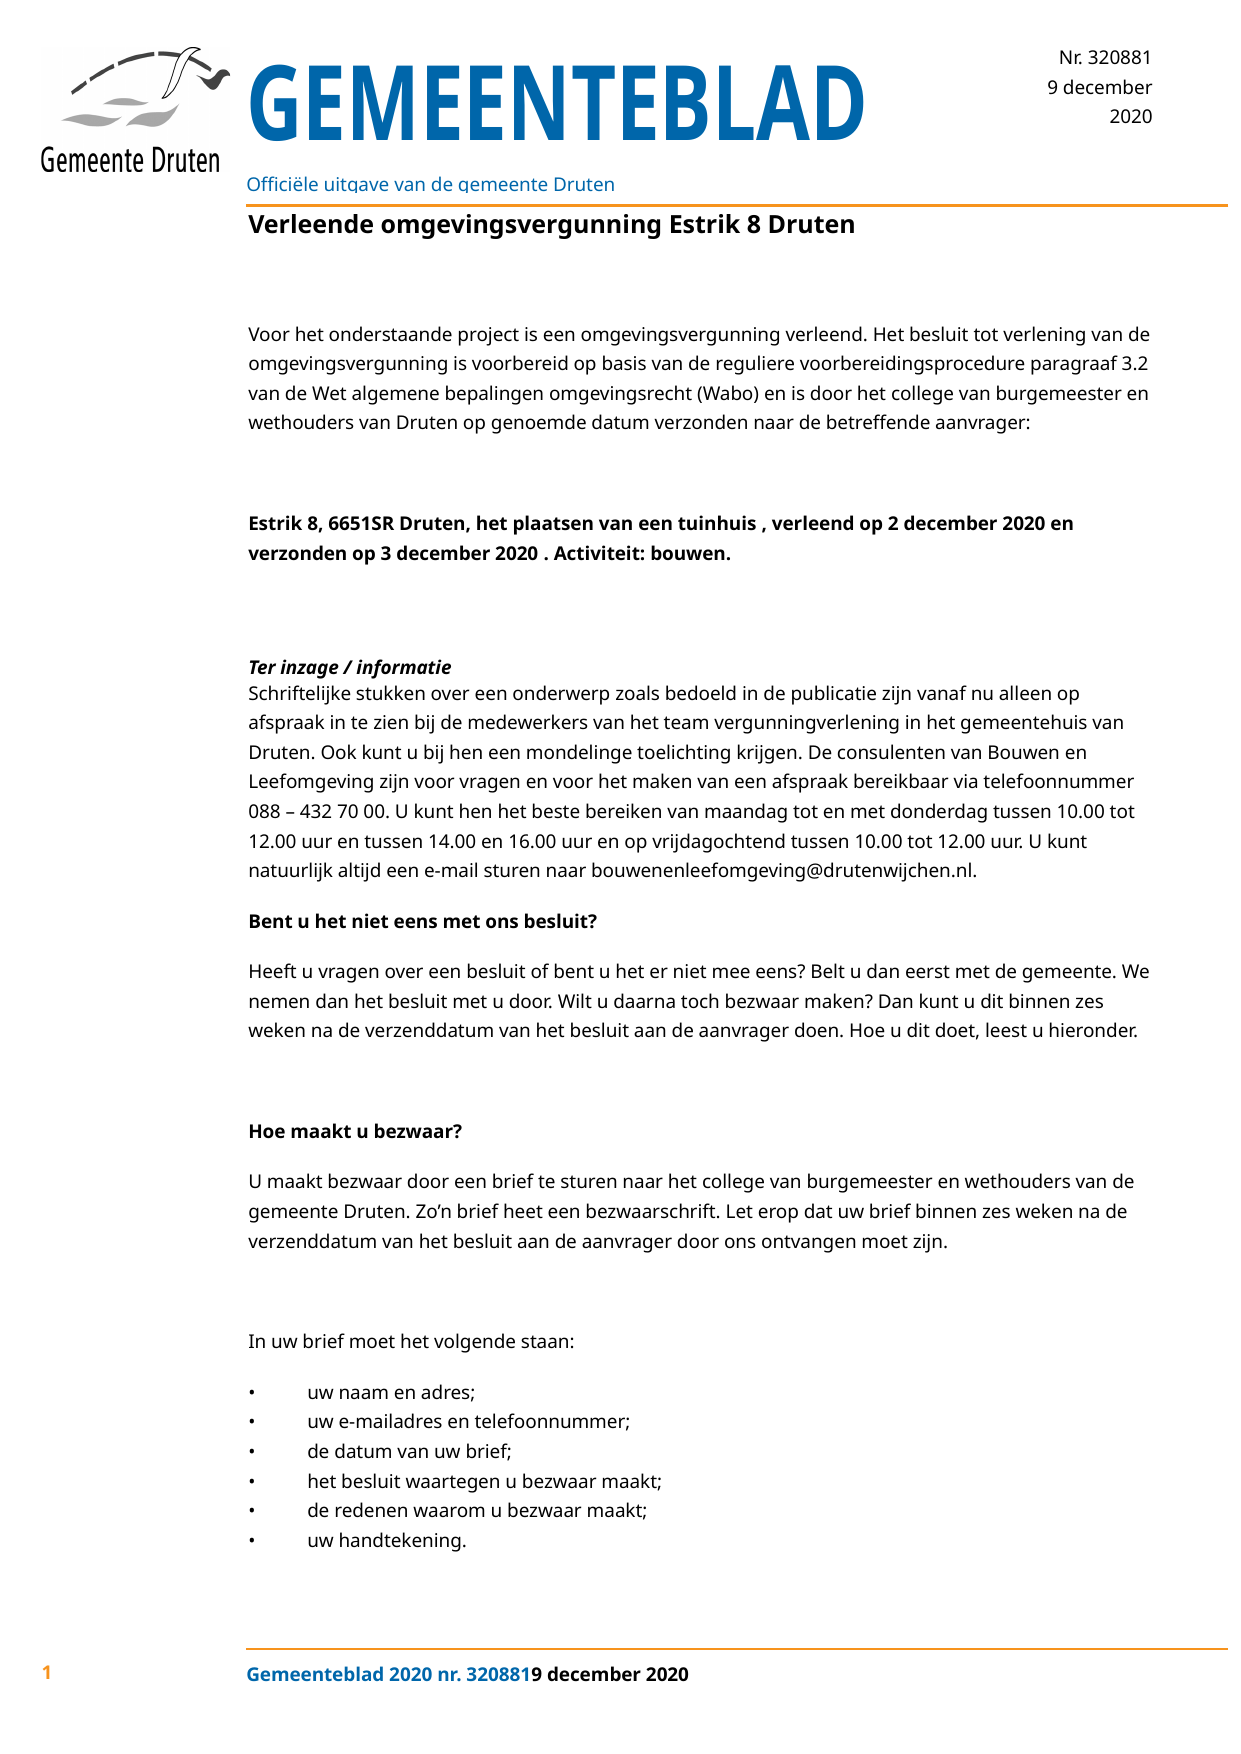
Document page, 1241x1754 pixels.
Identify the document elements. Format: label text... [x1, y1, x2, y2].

list uw naam en adres; [248, 1379, 1152, 1405]
picture [41, 47, 231, 172]
text Estrik 8, 6651SR Druten, het plaatsen van een tuinhuis , verleend op 2 december 2020 en verzonden op 3 december 2020 . Activiteit: bouwen. [248, 510, 1152, 566]
text Voor het onderstaande project is een omgevingsvergunning verleend. Het besluit tot verlening van de omgevingsvergunning is voorbereid op basis van de reguliere voorbereidingsprocedure paragraaf 3.2 van de Wet algemene bepalingen omgevingsrecht (Wabo) en is door het college van burgemeester en wethouders van Druten op genoemde datum verzonden naar de betreffende aanvrager: [248, 321, 1152, 435]
text Verleende omgevingsvergunning Estrik 8 Druten [248, 207, 1152, 241]
list de datum van uw brief; [248, 1438, 1152, 1464]
text In uw brief moet het volgende staan: [248, 1329, 1152, 1354]
text U maakt bezwaar door een brief te sturen naar het college van burgemeester en wethouders van de gemeente Druten. Zo’n brief heet een bezwaarschrift. Let erop dat uw brief binnen zes weken na de verzenddatum van het besluit aan de aanvrager door ons ontvangen moet zijn. [248, 1169, 1152, 1254]
text Ter inzage / informatie [248, 654, 1152, 680]
list het besluit waartegen u bezwaar maakt; [248, 1468, 1152, 1494]
list uw e-mailadres en telefoonnummer; [248, 1409, 1152, 1434]
text Hoe maakt u bezwaar? [248, 1118, 1152, 1144]
list de redenen waarom u bezwaar maakt; [248, 1497, 1152, 1523]
text Schriftelijke stukken over een onderwerp zoals bedoeld in de publicatie zijn vanaf nu alleen op afspraak in te zien bij de medewerkers van het team vergunningverlening in het gemeentehuis van Druten. Ook kunt u bij hen een mondelinge toelichting krijgen. De consulenten van Bouwen en Leefomgeving zijn voor vragen en voor het maken van een afspraak bereikbaar via telefoonnummer 088 – 432 70 00. U kunt hen het beste bereiken van maandag tot en met donderdag tussen 10.00 tot 12.00 uur en tussen 14.00 en 16.00 uur en op vrijdagochtend tussen 10.00 tot 12.00 uur. U kunt natuurlijk altijd een e-mail sturen naar bouwenenleefomgeving@drutenwijchen.nl. [248, 680, 1152, 883]
text Bent u het niet eens met ons besluit? [248, 908, 1152, 934]
text Heeft u vragen over een besluit of bent u het er niet mee eens? Belt u dan eerst met de gemeente. We nemen dan het besluit met u door. Wilt u daarna toch bezwaar maken? Dan kunt u dit binnen zes weken na de verzenddatum van het besluit aan de aanvrager doen. Hoe u dit doet, leest u hieronder. [248, 958, 1152, 1043]
list uw handtekening. [248, 1527, 1152, 1553]
